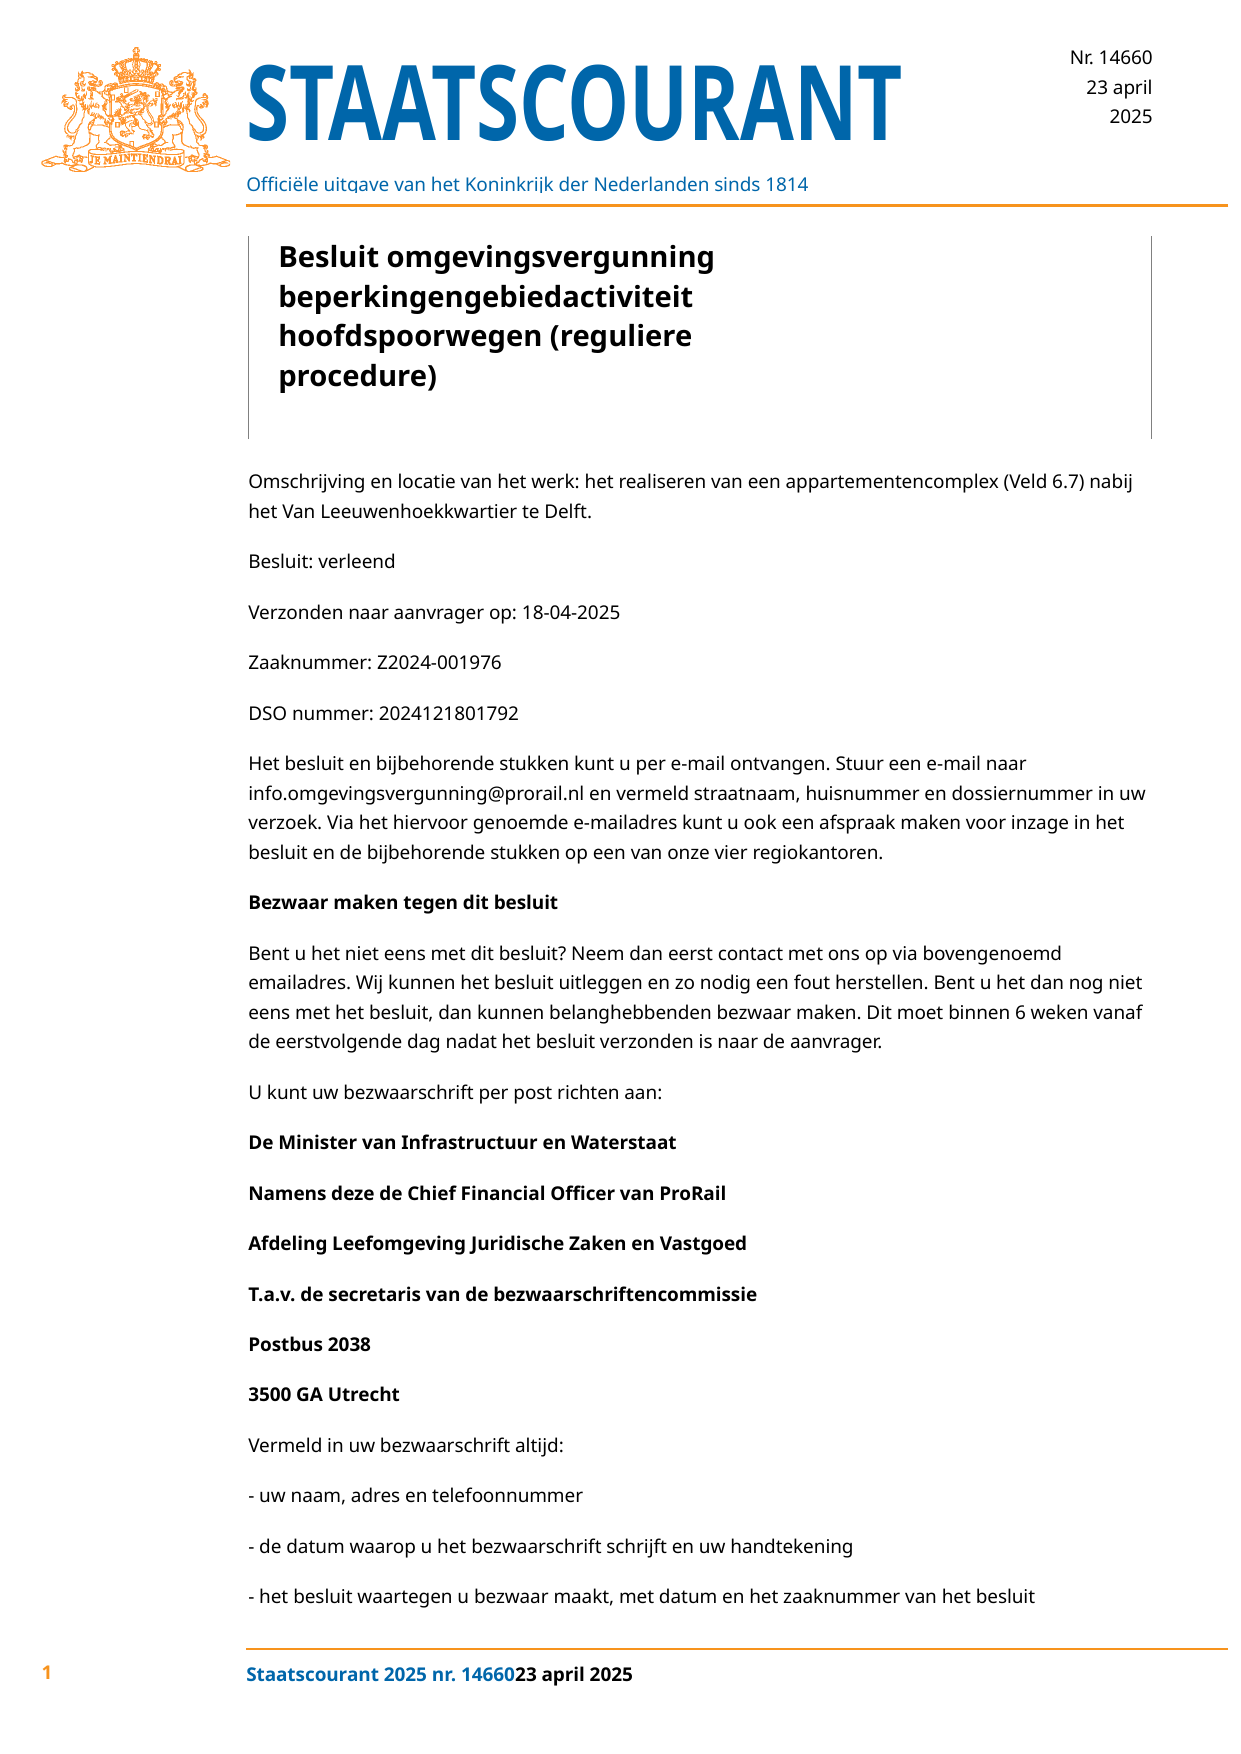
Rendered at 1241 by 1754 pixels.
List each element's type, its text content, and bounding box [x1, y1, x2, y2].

text Omschrijving en locatie van het werk: het realiseren van een appartementencomplex (Veld 6.7) nabij het Van Leeuwenhoekkwartier te Delft. [248, 469, 1152, 524]
text Vermeld in uw bezwaarschrift altijd: [248, 1432, 1152, 1458]
text - uw naam, adres en telefoonnummer [248, 1482, 1152, 1508]
text Postbus 2038 [248, 1331, 1152, 1357]
text Bent u het niet eens met dit besluit? Neem dan eerst contact met ons op via bovengenoemd emailadres. Wij kunnen het besluit uitleggen en zo nodig een fout herstellen. Bent u het dan nog niet eens met het besluit, dan kunnen belanghebbenden bezwaar maken. Dit moet binnen 6 weken vanaf de eerstvolgende dag nadat het besluit verzonden is naar de aanvrager. [248, 940, 1152, 1054]
text Het besluit en bijbehorende stukken kunt u per e-mail ontvangen. Stuur een e-mail naar info.omgevingsvergunning@prorail.nl en vermeld straatnaam, huisnummer en dossiernummer in uw verzoek. Via het hiervoor genoemde e-mailadres kunt u ook een afspraak maken voor inzage in het besluit en de bijbehorende stukken op een van onze vier regiokantoren. [248, 750, 1152, 865]
table_header [1090, 236, 1151, 413]
picture [41, 47, 231, 172]
table_header [850, 414, 1151, 439]
table_header [850, 236, 912, 413]
text - het besluit waartegen u bezwaar maakt, met datum en het zaaknummer van het besluit [248, 1583, 1152, 1609]
picture [912, 236, 1090, 414]
text Zaaknummer: Z2024-001976 [248, 649, 1152, 675]
text Besluit: verleend [248, 549, 1152, 574]
text Verzonden naar aanvrager op: 18-04-2025 [248, 599, 1152, 625]
table_header Besluit omgevingsvergunning beperkingengebiedactiviteit hoofdspoorwegen (reguliere procedure) [249, 236, 850, 439]
text Bezwaar maken tegen dit besluit [248, 889, 1152, 915]
text Afdeling Leefomgeving Juridische Zaken en Vastgoed [248, 1230, 1152, 1256]
text Namens deze de Chief Financial Officer van ProRail [248, 1180, 1152, 1206]
text 3500 GA Utrecht [248, 1382, 1152, 1407]
text T.a.v. de secretaris van de bezwaarschriftencommissie [248, 1281, 1152, 1306]
text De Minister van Infrastructuur en Waterstaat [248, 1129, 1152, 1155]
text - de datum waarop u het bezwaarschrift schrijft en uw handtekening [248, 1533, 1152, 1558]
text U kunt uw bezwaarschrift per post richten aan: [248, 1079, 1152, 1105]
text DSO nummer: 2024121801792 [248, 700, 1152, 726]
